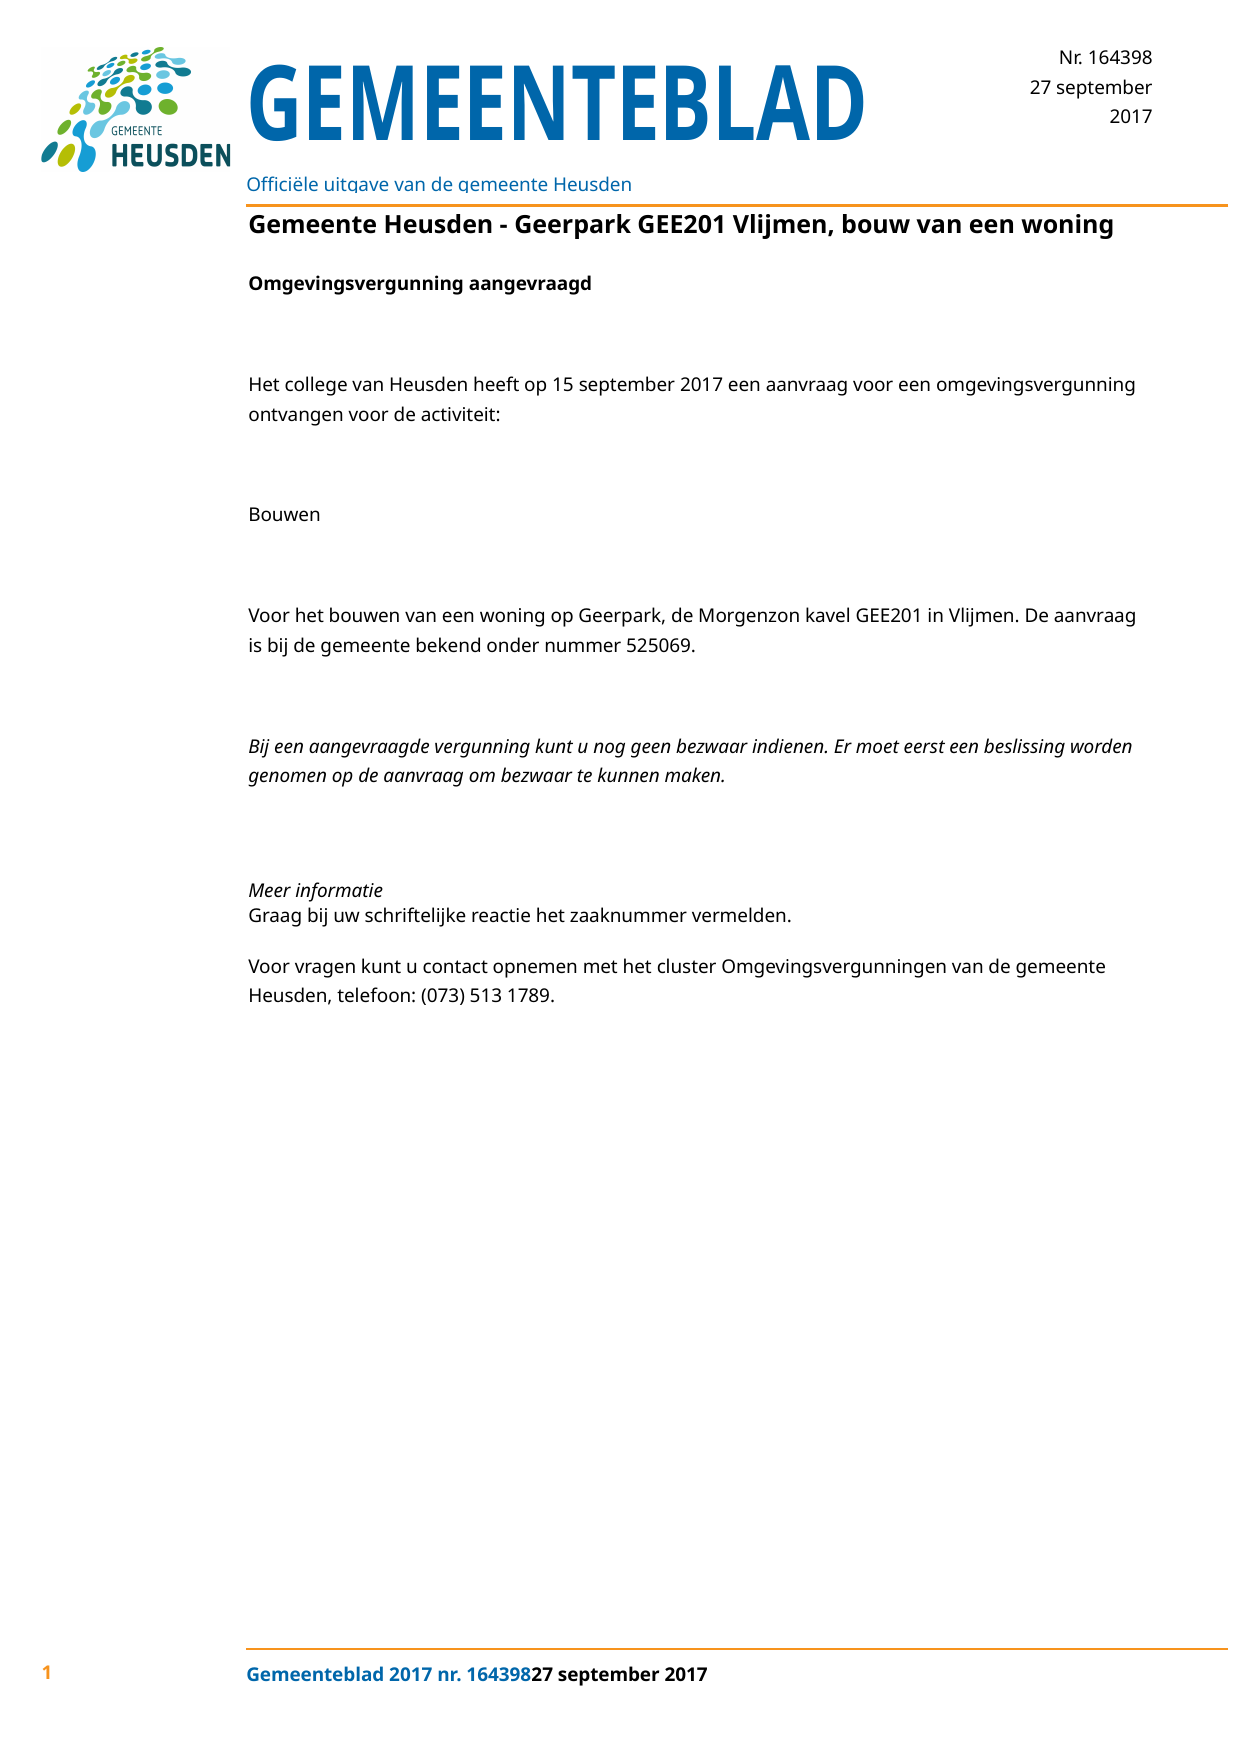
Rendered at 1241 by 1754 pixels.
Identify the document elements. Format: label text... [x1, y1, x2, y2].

text Voor het bouwen van een woning op Geerpark, de Morgenzon kavel GEE201 in Vlijmen. De aanvraag is bij de gemeente bekend onder nummer 525069. [248, 602, 1152, 658]
text Het college van Heusden heeft op 15 september 2017 een aanvraag voor een omgevingsvergunning ontvangen voor de activiteit: [248, 371, 1152, 426]
text Bij een aangevraagde vergunning kunt u nog geen bezwaar indienen. Er moet eerst een beslissing worden genomen op de aanvraag om bezwaar te kunnen maken. [248, 733, 1152, 788]
text Bouwen [248, 502, 1152, 527]
text Graag bij uw schriftelijke reactie het zaaknummer vermelden. [248, 902, 1152, 928]
picture [41, 47, 231, 172]
text Gemeente Heusden - Geerpark GEE201 Vlijmen, bouw van een woning [248, 207, 1152, 241]
text Voor vragen kunt u contact opnemen met het cluster Omgevingsvergunningen van de gemeente Heusden, telefoon: (073) 513 1789. [248, 953, 1152, 1008]
text Omgevingsvergunning aangevraagd [248, 270, 1152, 296]
text Meer informatie [248, 877, 1152, 902]
